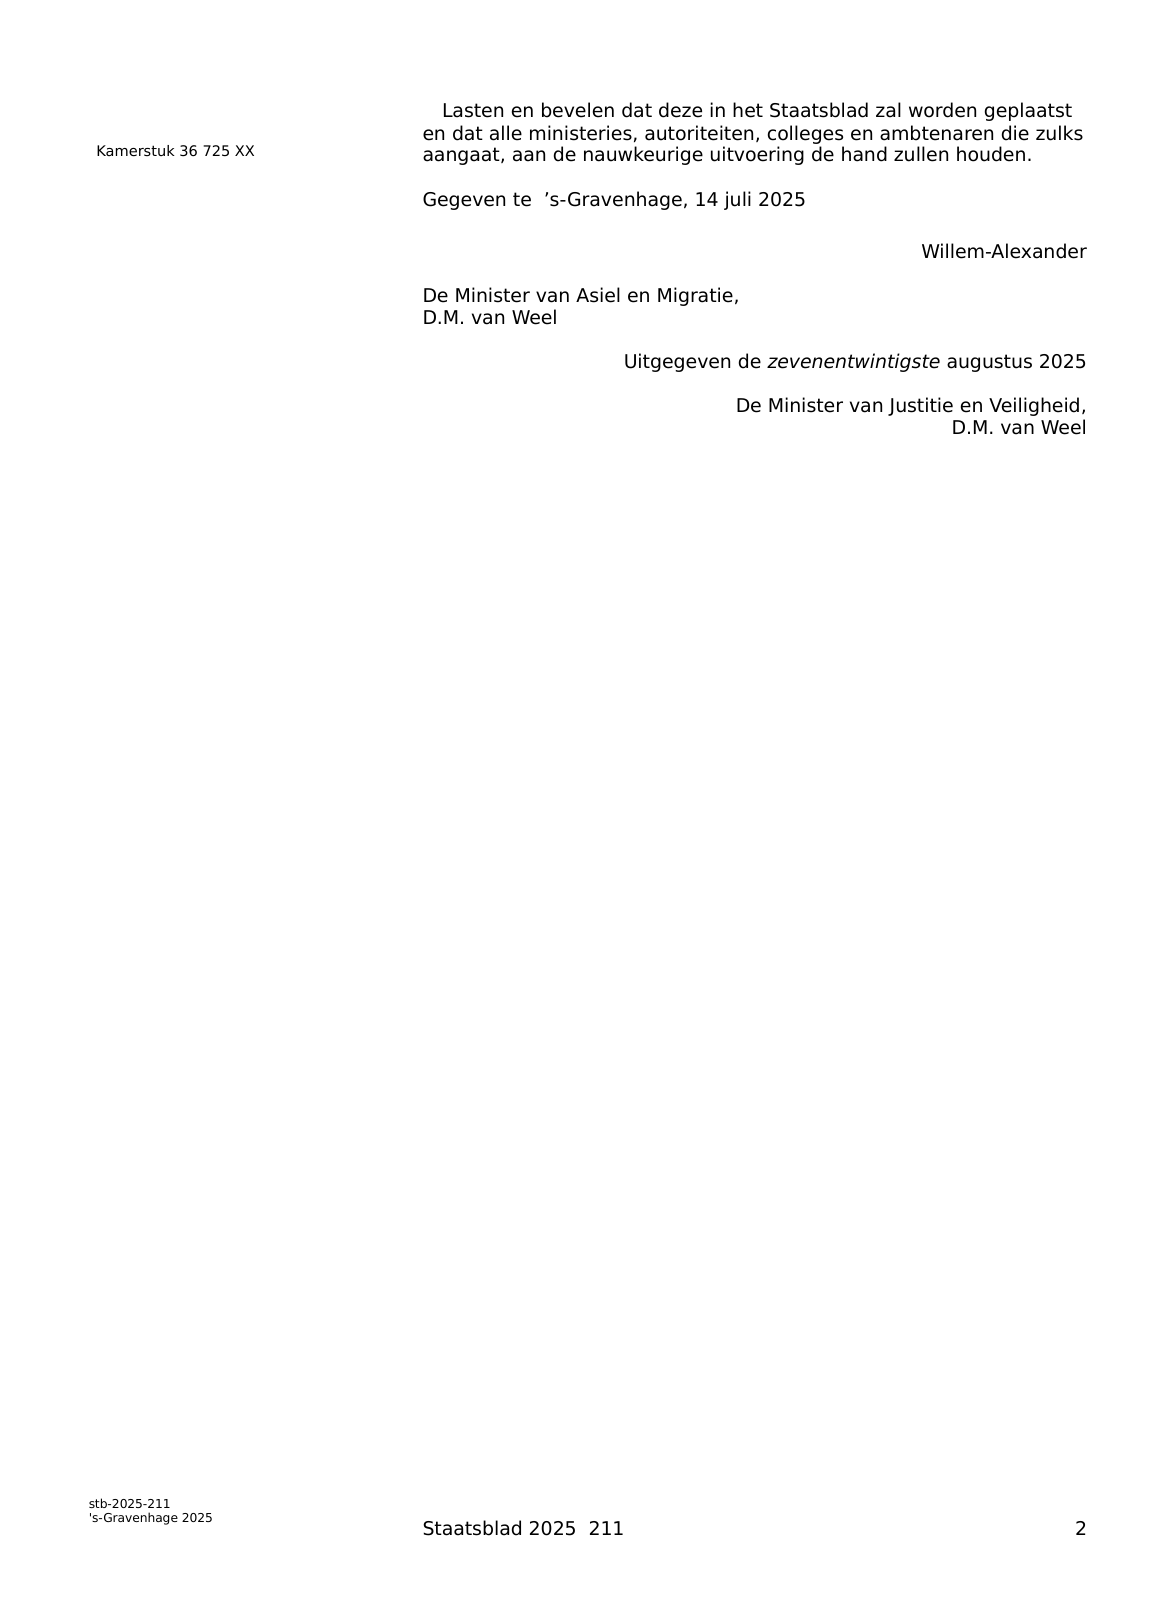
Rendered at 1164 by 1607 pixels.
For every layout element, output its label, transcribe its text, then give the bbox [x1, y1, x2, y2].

text stb-2025-211 [88, 1497, 323, 1511]
text Willem-Alexander [422, 241, 1087, 262]
text De Minister van Asiel en Migratie, D.M. van Weel [422, 285, 1087, 329]
text 's-Gravenhage 2025 [88, 1511, 323, 1525]
text Uitgegeven de zevenentwintigste augustus 2025 [422, 351, 1087, 373]
text Kamerstuk 36 725 XX [77, 143, 396, 160]
text Gegeven te ’s-Gravenhage, 14 juli 2025 [422, 188, 1087, 211]
text Lasten en bevelen dat deze in het Staatsblad zal worden geplaatst en dat alle ministeries, autoriteiten, colleges en ambtenaren die zulks aangaat, aan de nauwkeurige uitvoering de hand zullen houden. [422, 100, 1087, 166]
text De Minister van Justitie en Veiligheid, D.M. van Weel [422, 395, 1087, 439]
